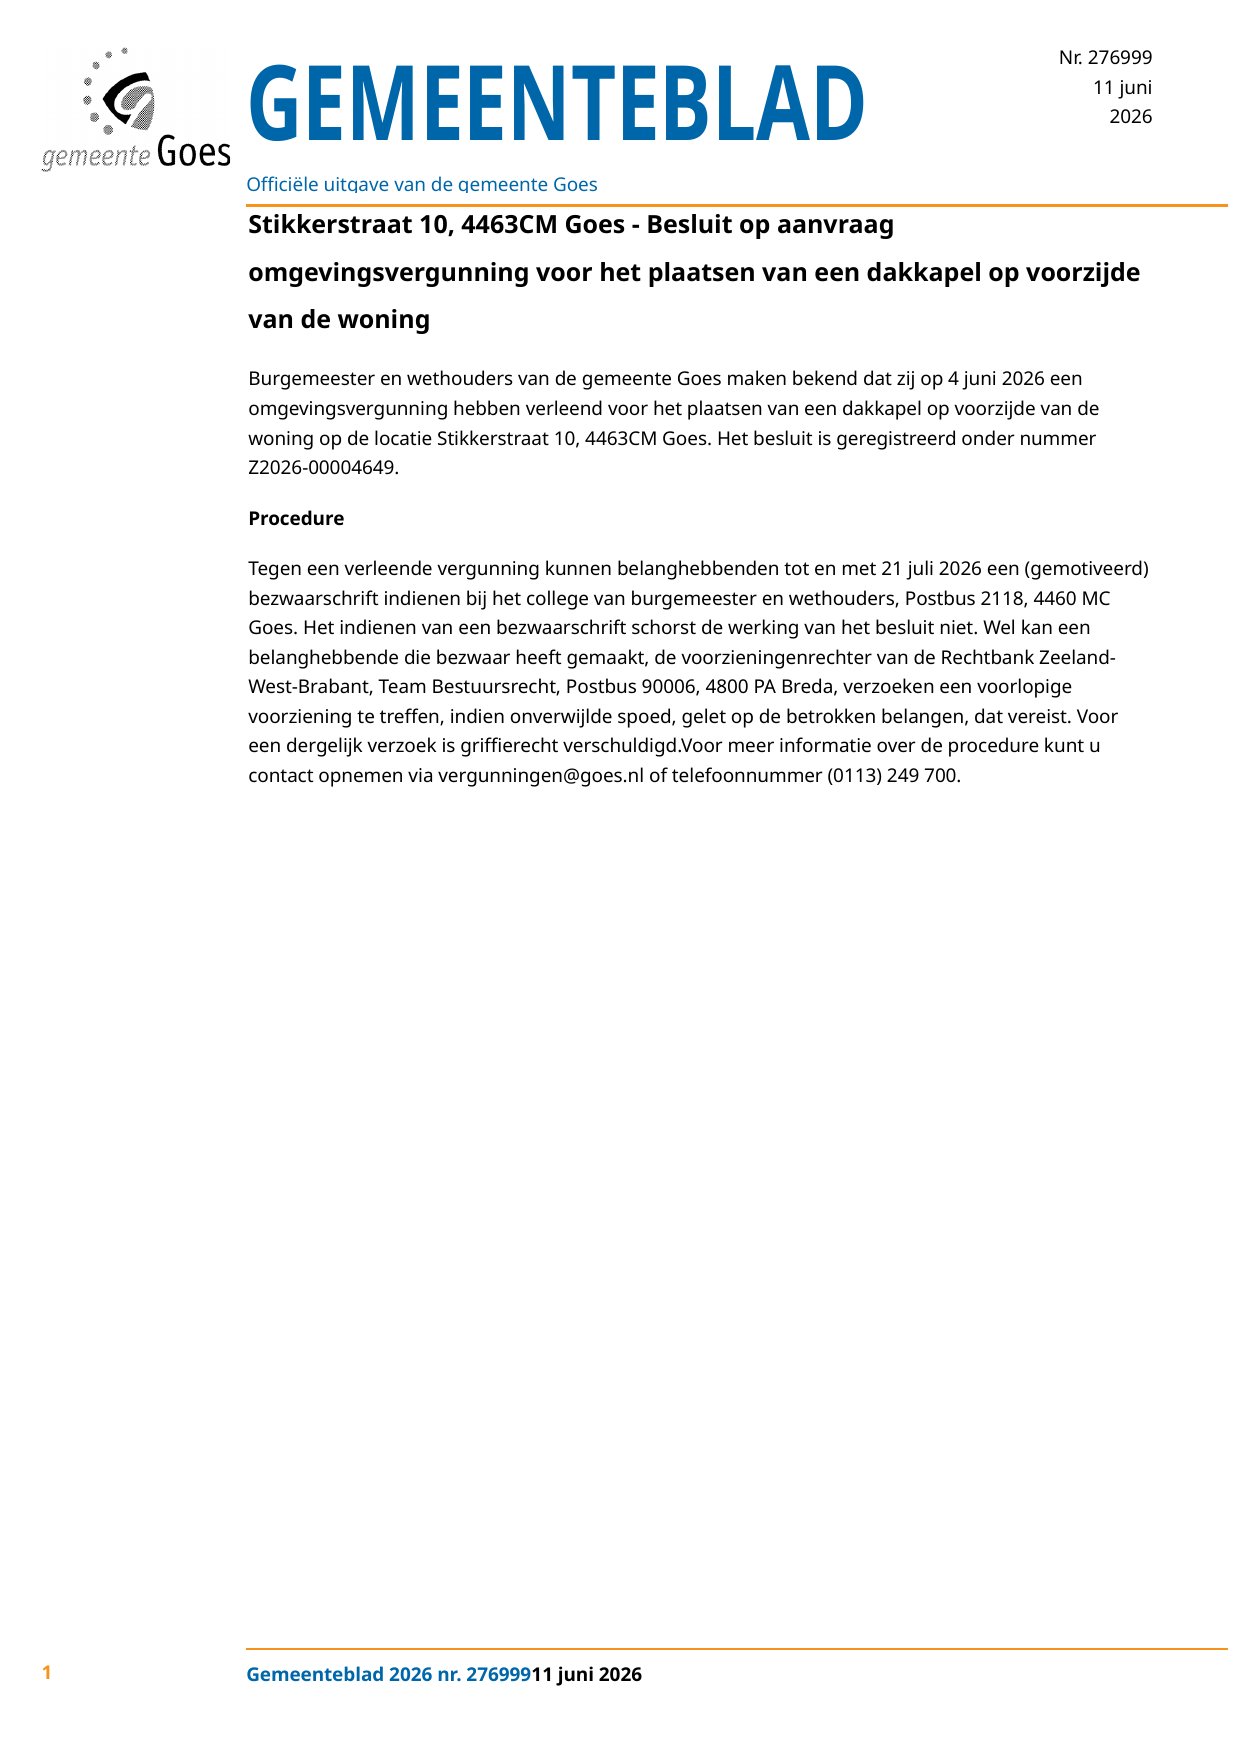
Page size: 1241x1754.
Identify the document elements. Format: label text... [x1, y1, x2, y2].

text Stikkerstraat 10, 4463CM Goes - Besluit op aanvraag omgevingsvergunning voor het plaatsen van een dakkapel op voorzijde van de woning [248, 207, 1152, 336]
picture [41, 47, 231, 172]
text Burgemeester en wethouders van de gemeente Goes maken bekend dat zij op 4 juni 2026 een omgevingsvergunning hebben verleend voor het plaatsen van een dakkapel op voorzijde van de woning op de locatie Stikkerstraat 10, 4463CM Goes. Het besluit is geregistreerd onder nummer Z2026-00004649. [248, 366, 1152, 480]
text Tegen een verleende vergunning kunnen belanghebbenden tot en met 21 juli 2026 een (gemotiveerd) bezwaarschrift indienen bij het college van burgemeester en wethouders, Postbus 2118, 4460 MC Goes. Het indienen van een bezwaarschrift schorst de werking van het besluit niet. Wel kan een belanghebbende die bezwaar heeft gemaakt, de voorzieningenrechter van de Rechtbank Zeeland-West-Brabant, Team Bestuursrecht, Postbus 90006, 4800 PA Breda, verzoeken een voorlopige voorziening te treffen, indien onverwijlde spoed, gelet op de betrokken belangen, dat vereist. Voor een dergelijk verzoek is griffierecht verschuldigd.Voor meer informatie over de procedure kunt u contact opnemen via vergunningen@goes.nl of telefoonnummer (0113) 249 700. [248, 555, 1152, 788]
text Procedure [248, 505, 1152, 530]
